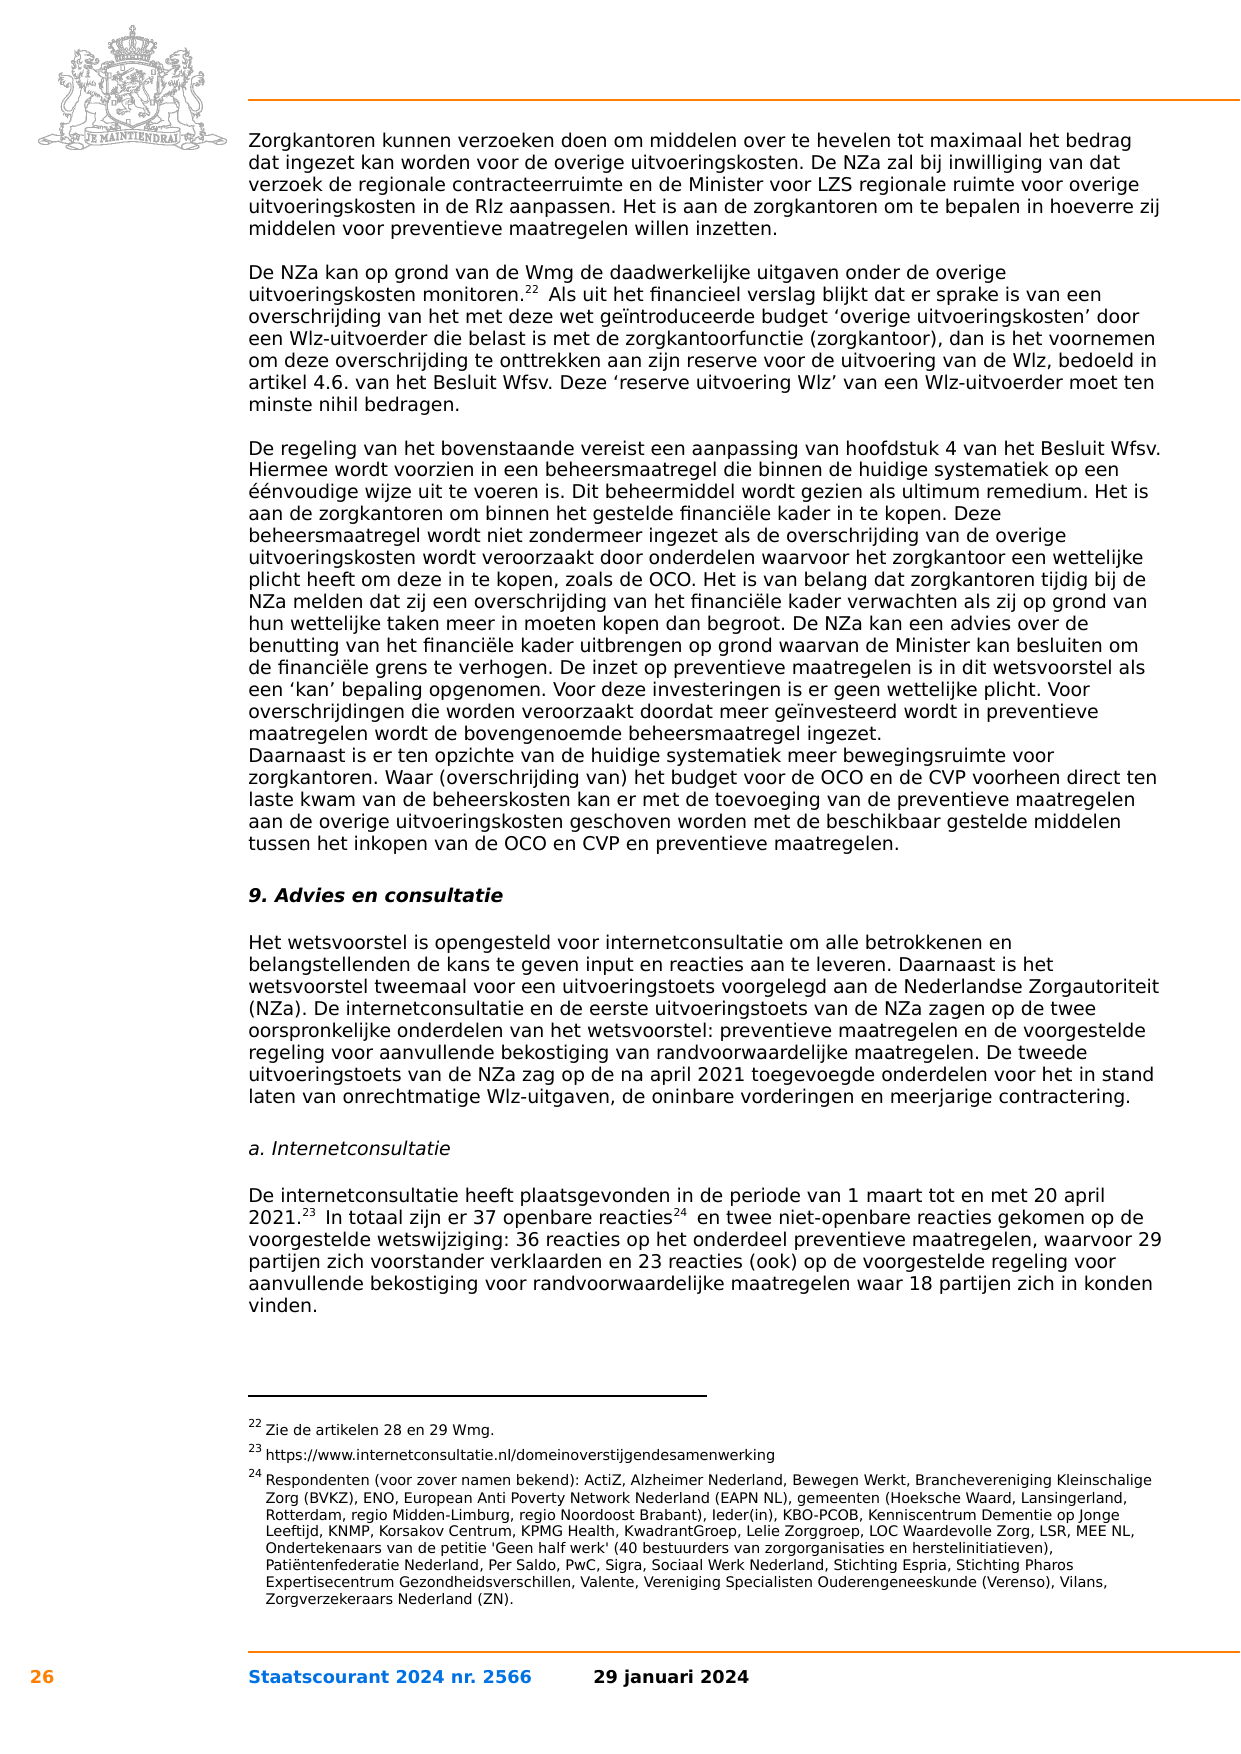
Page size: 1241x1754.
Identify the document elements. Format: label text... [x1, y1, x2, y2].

text De NZa kan op grond van de Wmg de daadwerkelijke uitgaven onder de overige uitvoeringskosten monitoren. Als uit het financieel verslag blijkt dat er sprake is van een overschrijding van het met deze wet geïntroduceerde budget ‘overige uitvoeringskosten’ door een Wlz-uitvoerder die belast is met de zorgkantoorfunctie (zorgkantoor), dan is het voornemen om deze overschrijding te onttrekken aan zijn reserve voor de uitvoering van de Wlz, bedoeld in artikel 4.6. van het Besluit Wfsv. Deze ‘reserve uitvoering Wlz’ van een Wlz-uitvoerder moet ten minste nihil bedragen. [248, 262, 1163, 416]
text Respondenten (voor zover namen bekend): ActiZ, Alzheimer Nederland, Bewegen Werkt, Branchevereniging Kleinschalige Zorg (BVKZ), ENO, European Anti Poverty Network Nederland (EAPN NL), gemeenten (Hoeksche Waard, Lansingerland, Rotterdam, regio Midden-Limburg, regio Noordoost Brabant), Ieder(in), KBO-PCOB, Kenniscentrum Dementie op Jonge Leeftijd, KNMP, Korsakov Centrum, KPMG Health, KwadrantGroep, Lelie Zorggroep, LOC Waardevolle Zorg, LSR, MEE NL, Ondertekenaars van de petitie 'Geen half werk' (40 bestuurders van zorgorganisaties en herstelinitiatieven), Patiëntenfederatie Nederland, Per Saldo, PwC, Sigra, Sociaal Werk Nederland, Stichting Espria, Stichting Pharos Expertisecentrum Gezondheidsverschillen, Valente, Vereniging Specialisten Ouderengeneeskunde (Verenso), Vilans, Zorgverzekeraars Nederland (ZN). [248, 1468, 1163, 1608]
text https://www.internetconsultatie.nl/domeinoverstijgendesamenwerking [248, 1443, 1163, 1465]
text Zorgkantoren kunnen verzoeken doen om middelen over te hevelen tot maximaal het bedrag dat ingezet kan worden voor de overige uitvoeringskosten. De NZa zal bij inwilliging van dat verzoek de regionale contracteerruimte en de Minister voor LZS regionale ruimte voor overige uitvoeringskosten in de Rlz aanpassen. Het is aan de zorgkantoren om te bepalen in hoeverre zij middelen voor preventieve maatregelen willen inzetten. [248, 130, 1163, 240]
text Daarnaast is er ten opzichte van de huidige systematiek meer bewegingsruimte voor zorgkantoren. Waar (overschrijding van) het budget voor de OCO en de CVP voorheen direct ten laste kwam van de beheerskosten kan er met de toevoeging van de preventieve maatregelen aan de overige uitvoeringskosten geschoven worden met de beschikbaar gestelde middelen tussen het inkopen van de OCO en CVP en preventieve maatregelen. [248, 745, 1163, 855]
text De regeling van het bovenstaande vereist een aanpassing van hoofdstuk 4 van het Besluit Wfsv. [248, 437, 1163, 459]
subtitle a. Internetconsultatie [248, 1138, 1163, 1160]
text Hiermee wordt voorzien in een beheersmaatregel die binnen de huidige systematiek op een éénvoudige wijze uit te voeren is. Dit beheermiddel wordt gezien als ultimum remedium. Het is aan de zorgkantoren om binnen het gestelde financiële kader in te kopen. Deze beheersmaatregel wordt niet zondermeer ingezet als de overschrijding van de overige uitvoeringskosten wordt veroorzaakt door onderdelen waarvoor het zorgkantoor een wettelijke plicht heeft om deze in te kopen, zoals de OCO. Het is van belang dat zorgkantoren tijdig bij de NZa melden dat zij een overschrijding van het financiële kader verwachten als zij op grond van hun wettelijke taken meer in moeten kopen dan begroot. De NZa kan een advies over de benutting van het financiële kader uitbrengen op grond waarvan de Minister kan besluiten om de financiële grens te verhogen. De inzet op preventieve maatregelen is in dit wetsvoorstel als een ‘kan’ bepaling opgenomen. Voor deze investeringen is er geen wettelijke plicht. Voor overschrijdingen die worden veroorzaakt doordat meer geïnvesteerd wordt in preventieve maatregelen wordt de bovengenoemde beheersmaatregel ingezet. [248, 459, 1163, 745]
picture [38, 25, 227, 150]
text Het wetsvoorstel is opengesteld voor internetconsultatie om alle betrokkenen en belangstellenden de kans te geven input en reacties aan te leveren. Daarnaast is het wetsvoorstel tweemaal voor een uitvoeringstoets voorgelegd aan de Nederlandse Zorgautoriteit (NZa). De internetconsultatie en de eerste uitvoeringstoets van de NZa zagen op de twee oorspronkelijke onderdelen van het wetsvoorstel: preventieve maatregelen en de voorgestelde regeling voor aanvullende bekostiging van randvoorwaardelijke maatregelen. De tweede uitvoeringstoets van de NZa zag op de na april 2021 toegevoegde onderdelen voor het in stand laten van onrechtmatige Wlz-uitgaven, de oninbare vorderingen en meerjarige contractering. [248, 932, 1163, 1108]
subtitle 9. Advies en consultatie [248, 885, 1163, 907]
text De internetconsultatie heeft plaatsgevonden in de periode van 1 maart tot en met 20 april 2021. In totaal zijn er 37 openbare reacties en twee niet-openbare reacties gekomen op de voorgestelde wetswijziging: 36 reacties op het onderdeel preventieve maatregelen, waarvoor 29 partijen zich voorstander verklaarden en 23 reacties (ook) op de voorgestelde regeling voor aanvullende bekostiging voor randvoorwaardelijke maatregelen waar 18 partijen zich in konden vinden. [248, 1185, 1163, 1317]
text Zie de artikelen 28 en 29 Wmg. [248, 1418, 1163, 1440]
